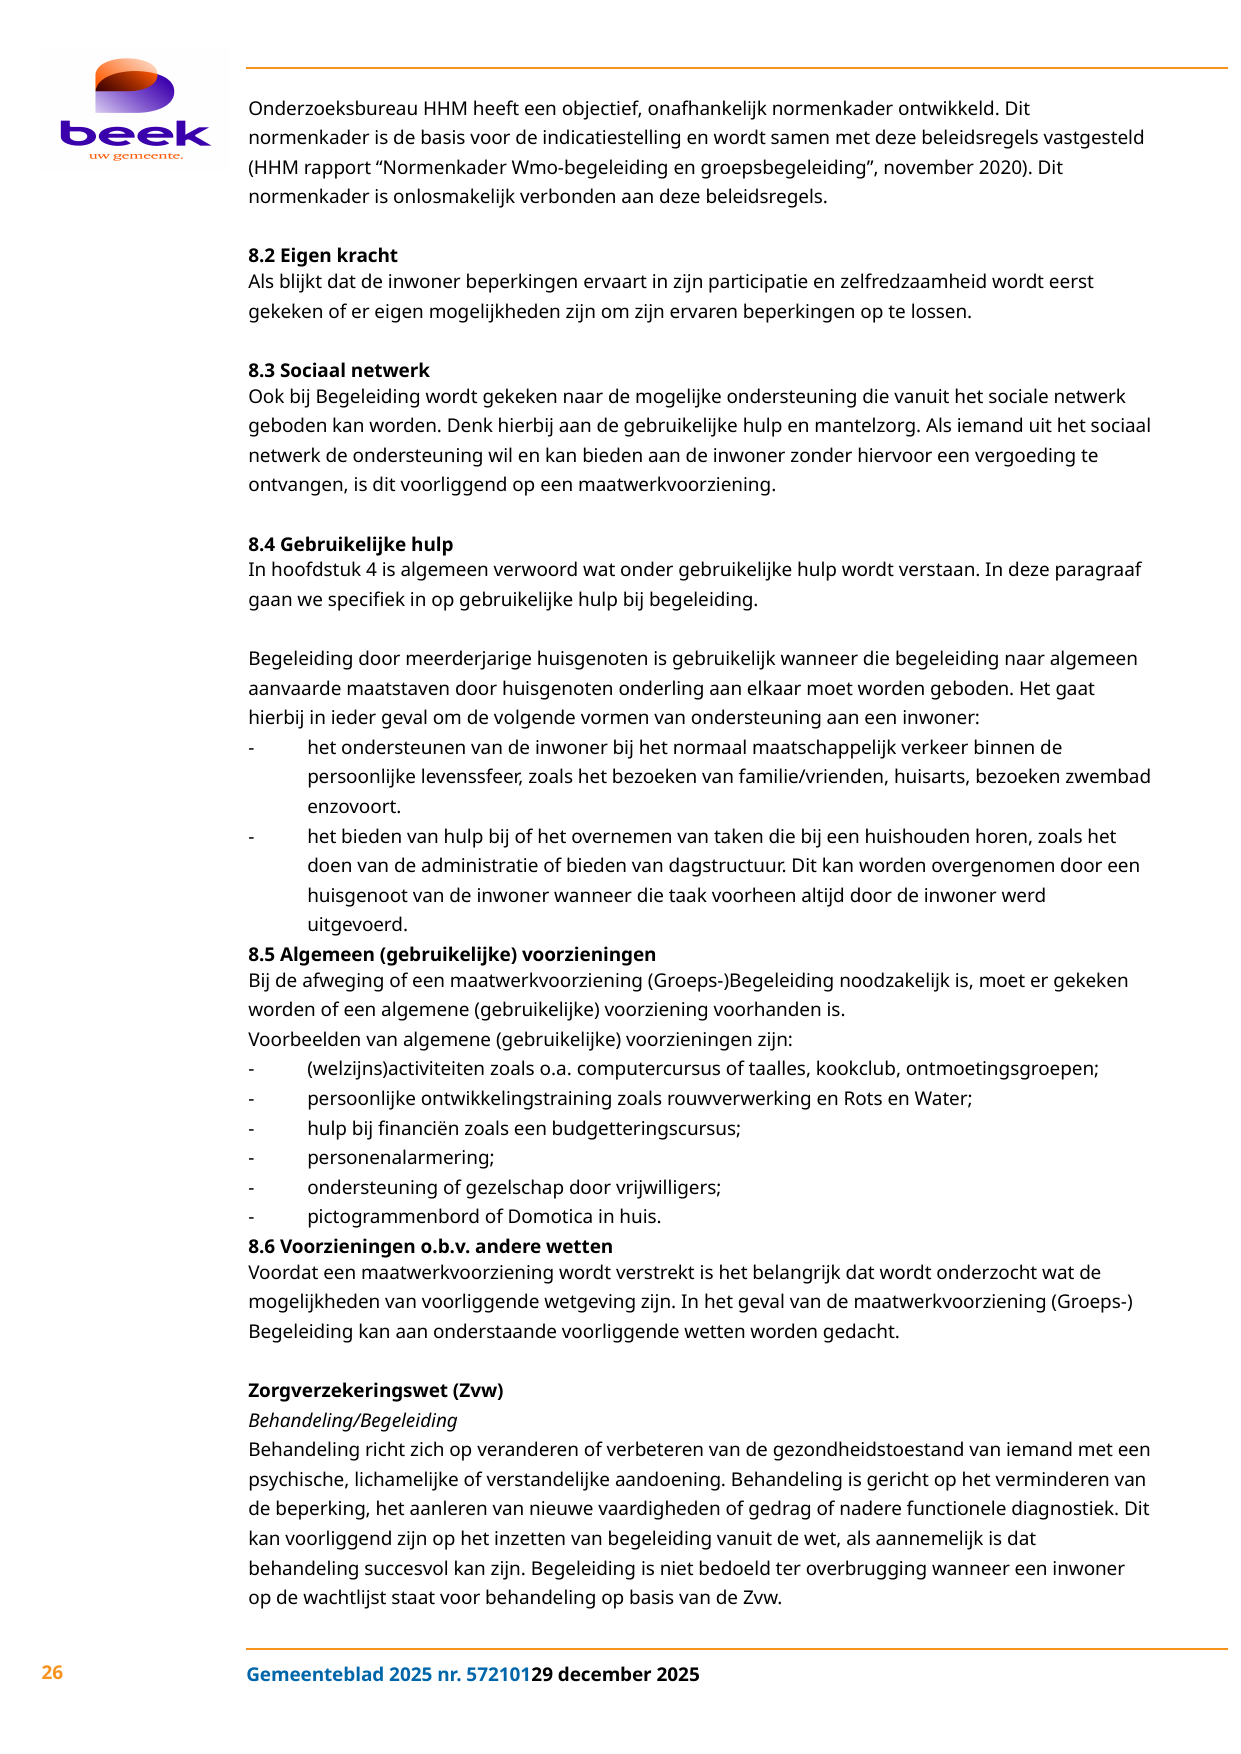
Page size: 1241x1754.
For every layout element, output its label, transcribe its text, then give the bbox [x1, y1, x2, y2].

text Behandeling richt zich op veranderen of verbeteren van de gezondheidstoestand van iemand met een psychische, lichamelijke of verstandelijke aandoening. Behandeling is gericht op het verminderen van de beperking, het aanleren van nieuwe vaardigheden of gedrag of nadere functionele diagnostiek. Dit kan voorliggend zijn op het inzetten van begeleiding vanuit de wet, als aannemelijk is dat behandeling succesvol kan zijn. Begeleiding is niet bedoeld ter overbrugging wanneer een inwoner op de wachtlijst staat voor behandeling op basis van de Zvw. [248, 1436, 1152, 1610]
list pictogrammenbord of Domotica in huis. [248, 1203, 1152, 1229]
list (welzijns)activiteiten zoals o.a. computercursus of taalles, kookclub, ontmoetingsgroepen; [248, 1056, 1152, 1081]
text Zorgverzekeringswet (Zvw) [248, 1377, 1152, 1403]
text Voordat een maatwerkvoorziening wordt verstrekt is het belangrijk dat wordt onderzocht wat de mogelijkheden van voorliggende wetgeving zijn. In het geval van de maatwerkvoorziening (Groeps-) Begeleiding kan aan onderstaande voorliggende wetten worden gedacht. [248, 1259, 1152, 1344]
text Behandeling/Begeleiding [248, 1407, 1152, 1432]
list het bieden van hulp bij of het overnemen van taken die bij een huishouden horen, zoals het doen van de administratie of bieden van dagstructuur. Dit kan worden overgenomen door een huisgenoot van de inwoner wanneer die taak voorheen altijd door de inwoner werd uitgevoerd. [248, 823, 1152, 937]
list personenalarmering; [248, 1144, 1152, 1170]
list het ondersteunen van de inwoner bij het normaal maatschappelijk verkeer binnen de persoonlijke levenssfeer, zoals het bezoeken van familie/vrienden, huisarts, bezoeken zwembad enzovoort. [248, 734, 1152, 819]
text Begeleiding door meerderjarige huisgenoten is gebruikelijk wanneer die begeleiding naar algemeen aanvaarde maatstaven door huisgenoten onderling aan elkaar moet worden geboden. Het gaat hierbij in ieder geval om de volgende vormen van ondersteuning aan een inwoner: [248, 645, 1152, 730]
text Ook bij Begeleiding wordt gekeken naar de mogelijke ondersteuning die vanuit het sociale netwerk geboden kan worden. Denk hierbij aan de gebruikelijke hulp en mantelzorg. Als iemand uit het sociaal netwerk de ondersteuning wil en kan bieden aan de inwoner zonder hiervoor een vergoeding te ontvangen, is dit voorliggend op een maatwerkvoorziening. [248, 383, 1152, 497]
text Voorbeelden van algemene (gebruikelijke) voorzieningen zijn: [248, 1026, 1152, 1052]
list ondersteuning of gezelschap door vrijwilligers; [248, 1174, 1152, 1200]
text Onderzoeksbureau HHM heeft een objectief, onafhankelijk normenkader ontwikkeld. Dit normenkader is de basis voor de indicatiestelling en wordt samen met deze beleidsregels vastgesteld (HHM rapport “Normenkader Wmo-begeleiding en groepsbegeleiding”, november 2020). Dit normenkader is onlosmakelijk verbonden aan deze beleidsregels. [248, 95, 1152, 209]
picture [41, 47, 231, 172]
list persoonlijke ontwikkelingstraining zoals rouwverwerking en Rots en Water; [248, 1085, 1152, 1111]
text 8.3 Sociaal netwerk [248, 357, 1152, 383]
text Bij de afweging of een maatwerkvoorziening (Groeps-)Begeleiding noodzakelijk is, moet er gekeken worden of een algemene (gebruikelijke) voorziening voorhanden is. [248, 967, 1152, 1022]
list hulp bij financiën zoals een budgetteringscursus; [248, 1115, 1152, 1141]
text 8.2 Eigen kracht [248, 243, 1152, 268]
text 8.6 Voorzieningen o.b.v. andere wetten [248, 1233, 1152, 1259]
text 8.4 Gebruikelijke hulp [248, 531, 1152, 557]
text 8.5 Algemeen (gebruikelijke) voorzieningen [248, 941, 1152, 967]
text Als blijkt dat de inwoner beperkingen ervaart in zijn participatie en zelfredzaamheid wordt eerst gekeken of er eigen mogelijkheden zijn om zijn ervaren beperkingen op te lossen. [248, 268, 1152, 324]
text In hoofdstuk 4 is algemeen verwoord wat onder gebruikelijke hulp wordt verstaan. In deze paragraaf gaan we specifiek in op gebruikelijke hulp bij begeleiding. [248, 557, 1152, 612]
